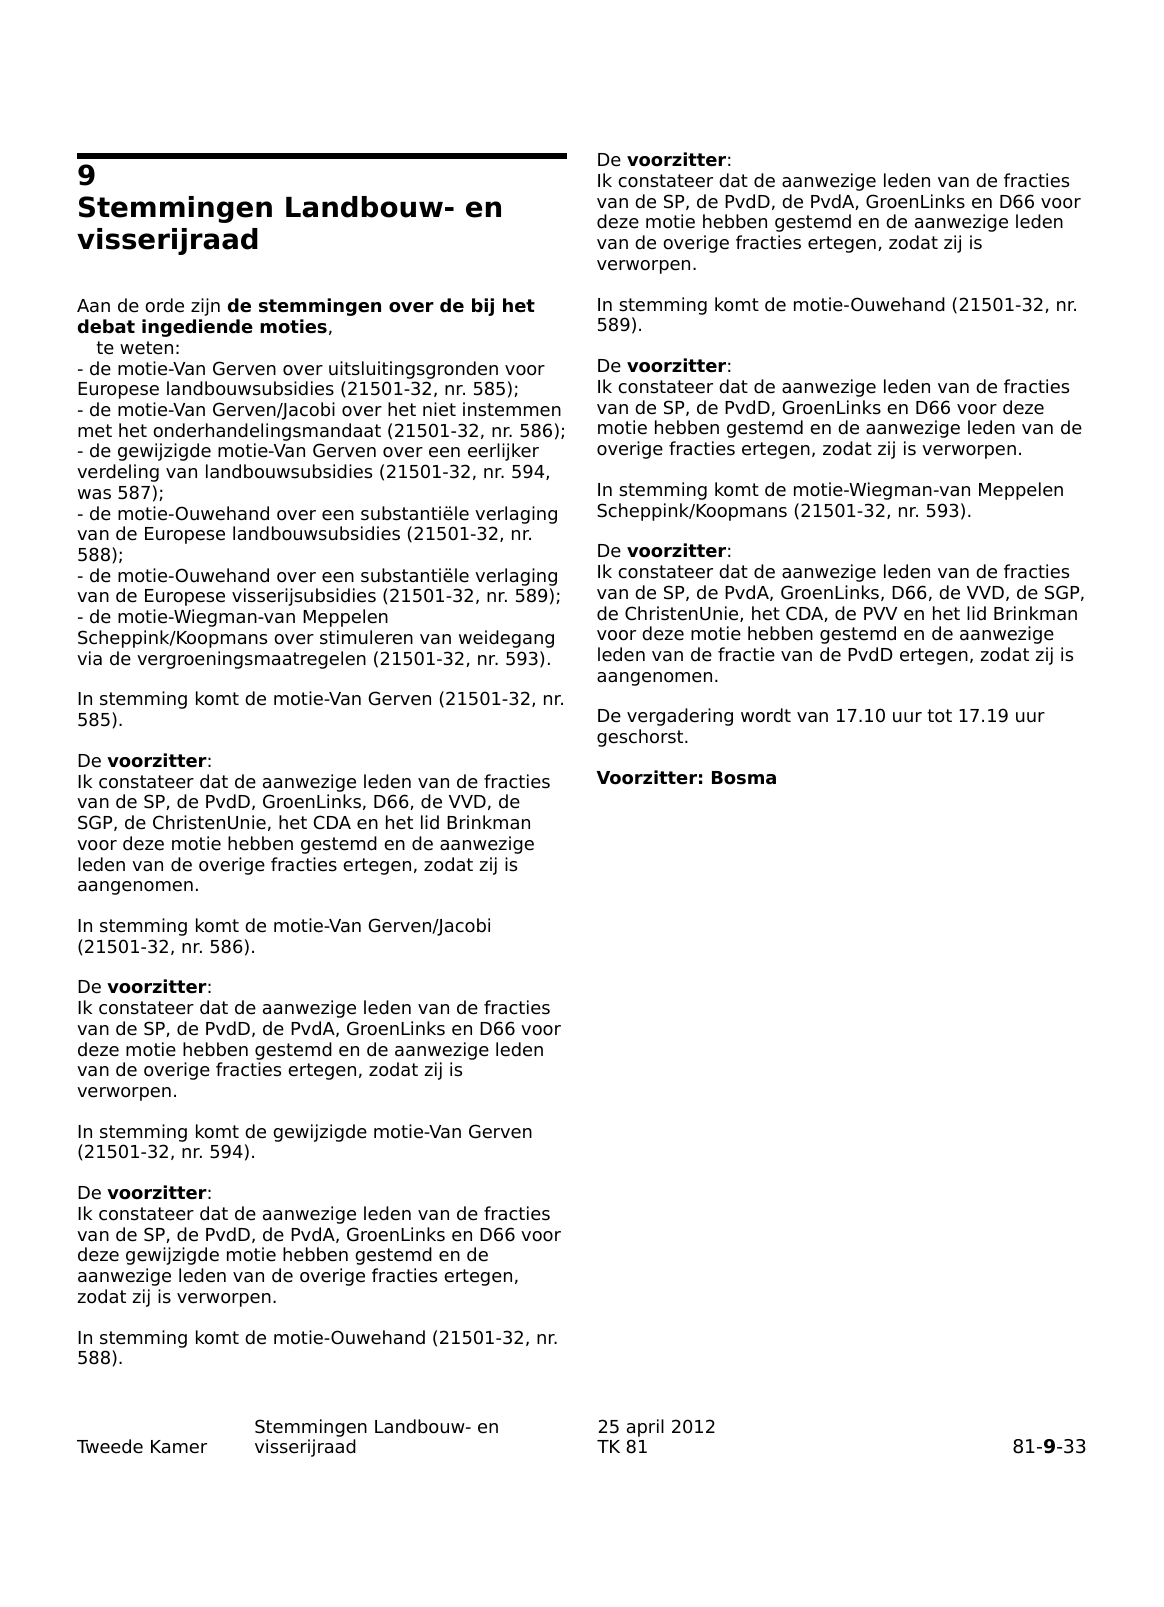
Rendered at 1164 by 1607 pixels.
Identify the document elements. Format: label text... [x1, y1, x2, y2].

text De vergadering wordt van 17.10 uur tot 17.19 uur geschorst. [596, 706, 1087, 748]
text De voorzitter: [596, 541, 1087, 562]
text In stemming komt de motie-Van Gerven/Jacobi (21501-32, nr. 586). [77, 916, 567, 957]
text De voorzitter: [596, 150, 1087, 171]
text De voorzitter: [596, 356, 1087, 377]
text - de motie-Van Gerven/Jacobi over het niet instemmen met het onderhandelingsmandaat (21501-32, nr. 586); [77, 400, 567, 441]
text In stemming komt de motie-Van Gerven (21501-32, nr. 585). [77, 689, 567, 731]
text Ik constateer dat de aanwezige leden van de fracties van de SP, de PvdD, de PvdA, GroenLinks en D66 voor deze motie hebben gestemd en de aanwezige leden van de overige fracties ertegen, zodat zij is verworpen. [77, 998, 567, 1102]
text - de motie-Wiegman-van Meppelen Scheppink/Koopmans over stimuleren van weidegang via de vergroeningsmaatregelen (21501-32, nr. 593). [77, 607, 567, 669]
text Voorzitter: Bosma [596, 768, 1087, 788]
text - de motie-Ouwehand over een substantiële verlaging van de Europese landbouwsubsidies (21501-32, nr. 588); [77, 503, 567, 566]
title 9 Stemmingen Landbouw- en visserijraad [77, 159, 567, 256]
text te weten: [77, 338, 567, 358]
text Aan de orde zijn de stemmingen over de bij het debat ingediende moties, [77, 296, 567, 338]
text De voorzitter: [77, 977, 567, 998]
text - de gewijzigde motie-Van Gerven over een eerlijker verdeling van landbouwsubsidies (21501-32, nr. 594, was 587); [77, 441, 567, 503]
text In stemming komt de motie-Wiegman-van Meppelen Scheppink/Koopmans (21501-32, nr. 593). [596, 480, 1087, 521]
text In stemming komt de gewijzigde motie-Van Gerven (21501-32, nr. 594). [77, 1122, 567, 1163]
text In stemming komt de motie-Ouwehand (21501-32, nr. 588). [77, 1327, 567, 1369]
text - de motie-Van Gerven over uitsluitingsgronden voor Europese landbouwsubsidies (21501-32, nr. 585); [77, 358, 567, 400]
text Ik constateer dat de aanwezige leden van de fracties van de SP, de PvdD, de PvdA, GroenLinks en D66 voor deze gewijzigde motie hebben gestemd en de aanwezige leden van de overige fracties ertegen, zodat zij is verworpen. [77, 1204, 567, 1307]
text - de motie-Ouwehand over een substantiële verlaging van de Europese visserijsubsidies (21501-32, nr. 589); [77, 566, 567, 607]
text Ik constateer dat de aanwezige leden van de fracties van de SP, de PvdD, de PvdA, GroenLinks en D66 voor deze motie hebben gestemd en de aanwezige leden van de overige fracties ertegen, zodat zij is verworpen. [596, 171, 1087, 274]
text De voorzitter: [77, 751, 567, 771]
text Ik constateer dat de aanwezige leden van de fracties van de SP, de PvdD, GroenLinks en D66 voor deze motie hebben gestemd en de aanwezige leden van de overige fracties ertegen, zodat zij is verworpen. [596, 377, 1087, 460]
text In stemming komt de motie-Ouwehand (21501-32, nr. 589). [596, 294, 1087, 336]
text Ik constateer dat de aanwezige leden van de fracties van de SP, de PvdA, GroenLinks, D66, de VVD, de SGP, de ChristenUnie, het CDA, de PVV en het lid Brinkman voor deze motie hebben gestemd en de aanwezige leden van de fractie van de PvdD ertegen, zodat zij is aangenomen. [596, 562, 1087, 686]
text De voorzitter: [77, 1183, 567, 1204]
text Ik constateer dat de aanwezige leden van de fracties van de SP, de PvdD, GroenLinks, D66, de VVD, de SGP, de ChristenUnie, het CDA en het lid Brinkman voor deze motie hebben gestemd en de aanwezige leden van de overige fracties ertegen, zodat zij is aangenomen. [77, 771, 567, 896]
